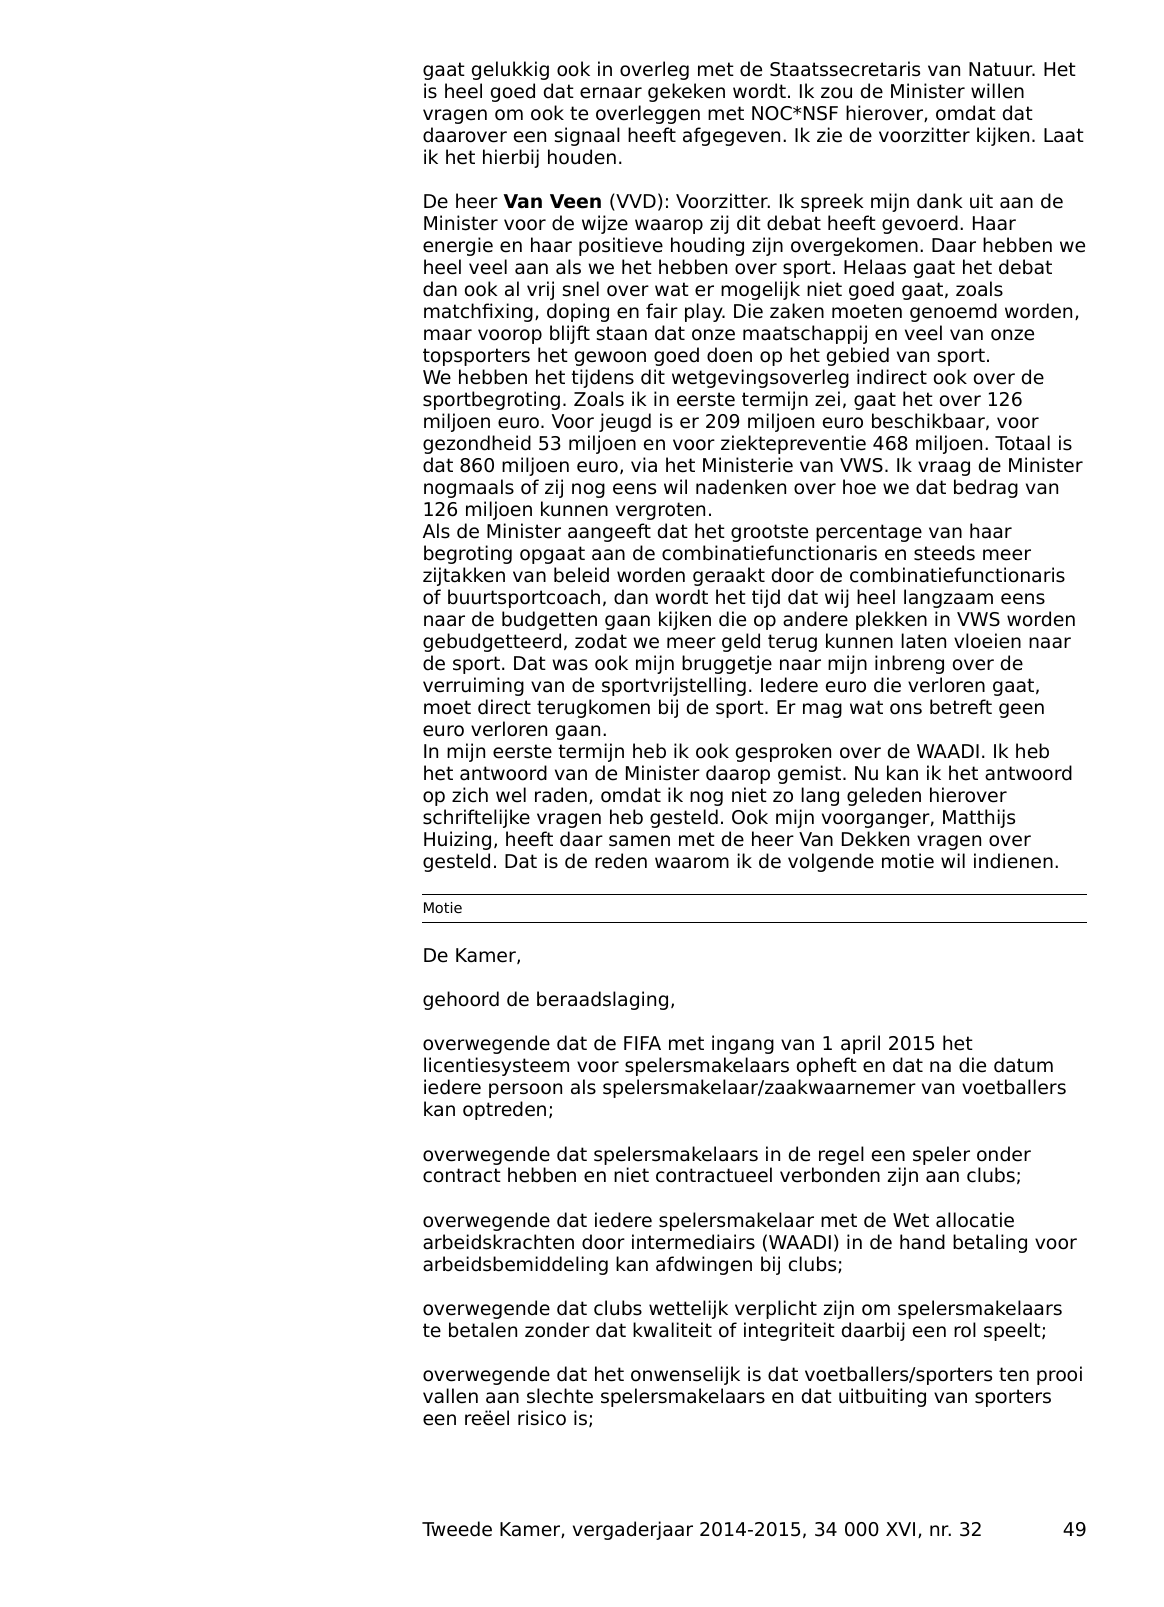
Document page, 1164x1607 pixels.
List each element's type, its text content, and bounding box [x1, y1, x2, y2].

text overwegende dat het onwenselijk is dat voetballers/sporters ten prooi vallen aan slechte spelersmakelaars en dat uitbuiting van sporters een reëel risico is; [422, 1364, 1087, 1430]
text De heer Van Veen (VVD): Voorzitter. Ik spreek mijn dank uit aan de Minister voor de wijze waarop zij dit debat heeft gevoerd. Haar energie en haar positieve houding zijn overgekomen. Daar hebben we heel veel aan als we het hebben over sport. Helaas gaat het debat dan ook al vrij snel over wat er mogelijk niet goed gaat, zoals matchfixing, doping en fair play. Die zaken moeten genoemd worden, maar voorop blijft staan dat onze maatschappij en veel van onze topsporters het gewoon goed doen op het gebied van sport. [422, 191, 1087, 367]
text overwegende dat iedere spelersmakelaar met de Wet allocatie arbeidskrachten door intermediairs (WAADI) in de hand betaling voor arbeidsbemiddeling kan afdwingen bij clubs; [422, 1209, 1087, 1276]
text gehoord de beraadslaging, [422, 989, 1087, 1011]
text De Kamer, [422, 945, 1087, 967]
text We hebben het tijdens dit wetgevingsoverleg indirect ook over de sportbegroting. Zoals ik in eerste termijn zei, gaat het over 126 miljoen euro. Voor jeugd is er 209 miljoen euro beschikbaar, voor gezondheid 53 miljoen en voor ziektepreventie 468 miljoen. Totaal is dat 860 miljoen euro, via het Ministerie van VWS. Ik vraag de Minister nogmaals of zij nog eens wil nadenken over hoe we dat bedrag van 126 miljoen kunnen vergroten. [422, 367, 1087, 521]
text overwegende dat spelersmakelaars in de regel een speler onder contract hebben en niet contractueel verbonden zijn aan clubs; [422, 1143, 1087, 1187]
text overwegende dat clubs wettelijk verplicht zijn om spelersmakelaars te betalen zonder dat kwaliteit of integriteit daarbij een rol speelt; [422, 1298, 1087, 1342]
text gaat gelukkig ook in overleg met de Staatssecretaris van Natuur. Het is heel goed dat ernaar gekeken wordt. Ik zou de Minister willen vragen om ook te overleggen met NOC*NSF hierover, omdat dat daarover een signaal heeft afgegeven. Ik zie de voorzitter kijken. Laat ik het hierbij houden. [422, 59, 1087, 169]
text overwegende dat de FIFA met ingang van 1 april 2015 het licentiesysteem voor spelersmakelaars opheft en dat na die datum iedere persoon als spelersmakelaar/zaakwaarnemer van voetballers kan optreden; [422, 1033, 1087, 1121]
text In mijn eerste termijn heb ik ook gesproken over de WAADI. Ik heb het antwoord van de Minister daarop gemist. Nu kan ik het antwoord op zich wel raden, omdat ik nog niet zo lang geleden hierover schriftelijke vragen heb gesteld. Ook mijn voorganger, Matthijs Huizing, heeft daar samen met de heer Van Dekken vragen over gesteld. Dat is de reden waarom ik de volgende motie wil indienen. [422, 741, 1087, 872]
table_header Motie [422, 895, 1087, 922]
text Als de Minister aangeeft dat het grootste percentage van haar begroting opgaat aan de combinatiefunctionaris en steeds meer zijtakken van beleid worden geraakt door de combinatiefunctionaris of buurtsportcoach, dan wordt het tijd dat wij heel langzaam eens naar de budgetten gaan kijken die op andere plekken in VWS worden gebudgetteerd, zodat we meer geld terug kunnen laten vloeien naar de sport. Dat was ook mijn bruggetje naar mijn inbreng over de verruiming van de sportvrijstelling. Iedere euro die verloren gaat, moet direct terugkomen bij de sport. Er mag wat ons betreft geen euro verloren gaan. [422, 521, 1087, 741]
